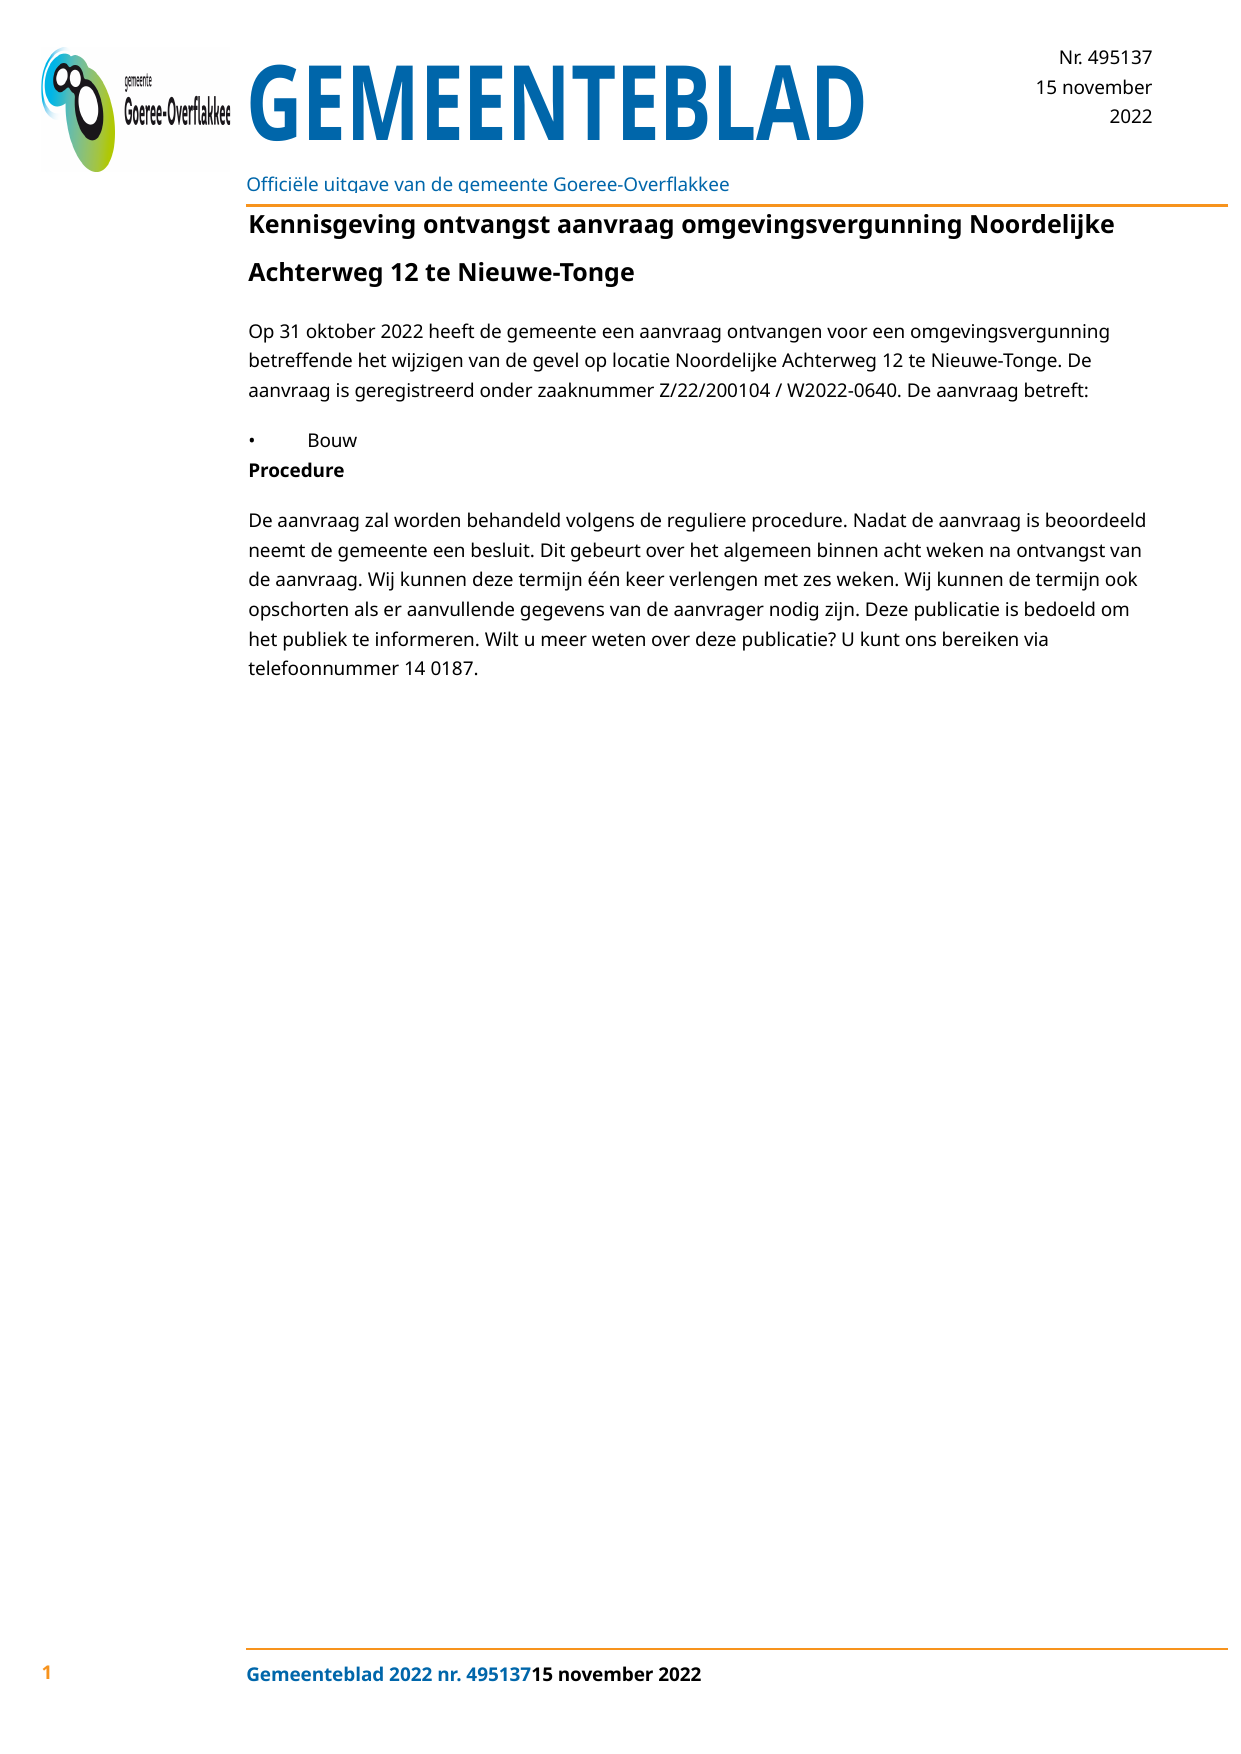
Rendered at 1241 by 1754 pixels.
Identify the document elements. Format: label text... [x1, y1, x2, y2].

text Procedure [248, 457, 1152, 483]
picture [41, 47, 231, 172]
text Op 31 oktober 2022 heeft de gemeente een aanvraag ontvangen voor een omgevingsvergunning betreffende het wijzigen van de gevel op locatie Noordelijke Achterweg 12 te Nieuwe-Tonge. De aanvraag is geregistreerd onder zaaknummer Z/22/200104 / W2022-0640. De aanvraag betreft: [248, 318, 1152, 403]
list Bouw [248, 427, 1152, 453]
text Kennisgeving ontvangst aanvraag omgevingsvergunning Noordelijke Achterweg 12 te Nieuwe-Tonge [248, 207, 1152, 288]
text De aanvraag zal worden behandeld volgens de reguliere procedure. Nadat de aanvraag is beoordeeld neemt de gemeente een besluit. Dit gebeurt over het algemeen binnen acht weken na ontvangst van de aanvraag. Wij kunnen deze termijn één keer verlengen met zes weken. Wij kunnen de termijn ook opschorten als er aanvullende gegevens van de aanvrager nodig zijn. Deze publicatie is bedoeld om het publiek te informeren. Wilt u meer weten over deze publicatie? U kunt ons bereiken via telefoonnummer 14 0187. [248, 507, 1152, 681]
